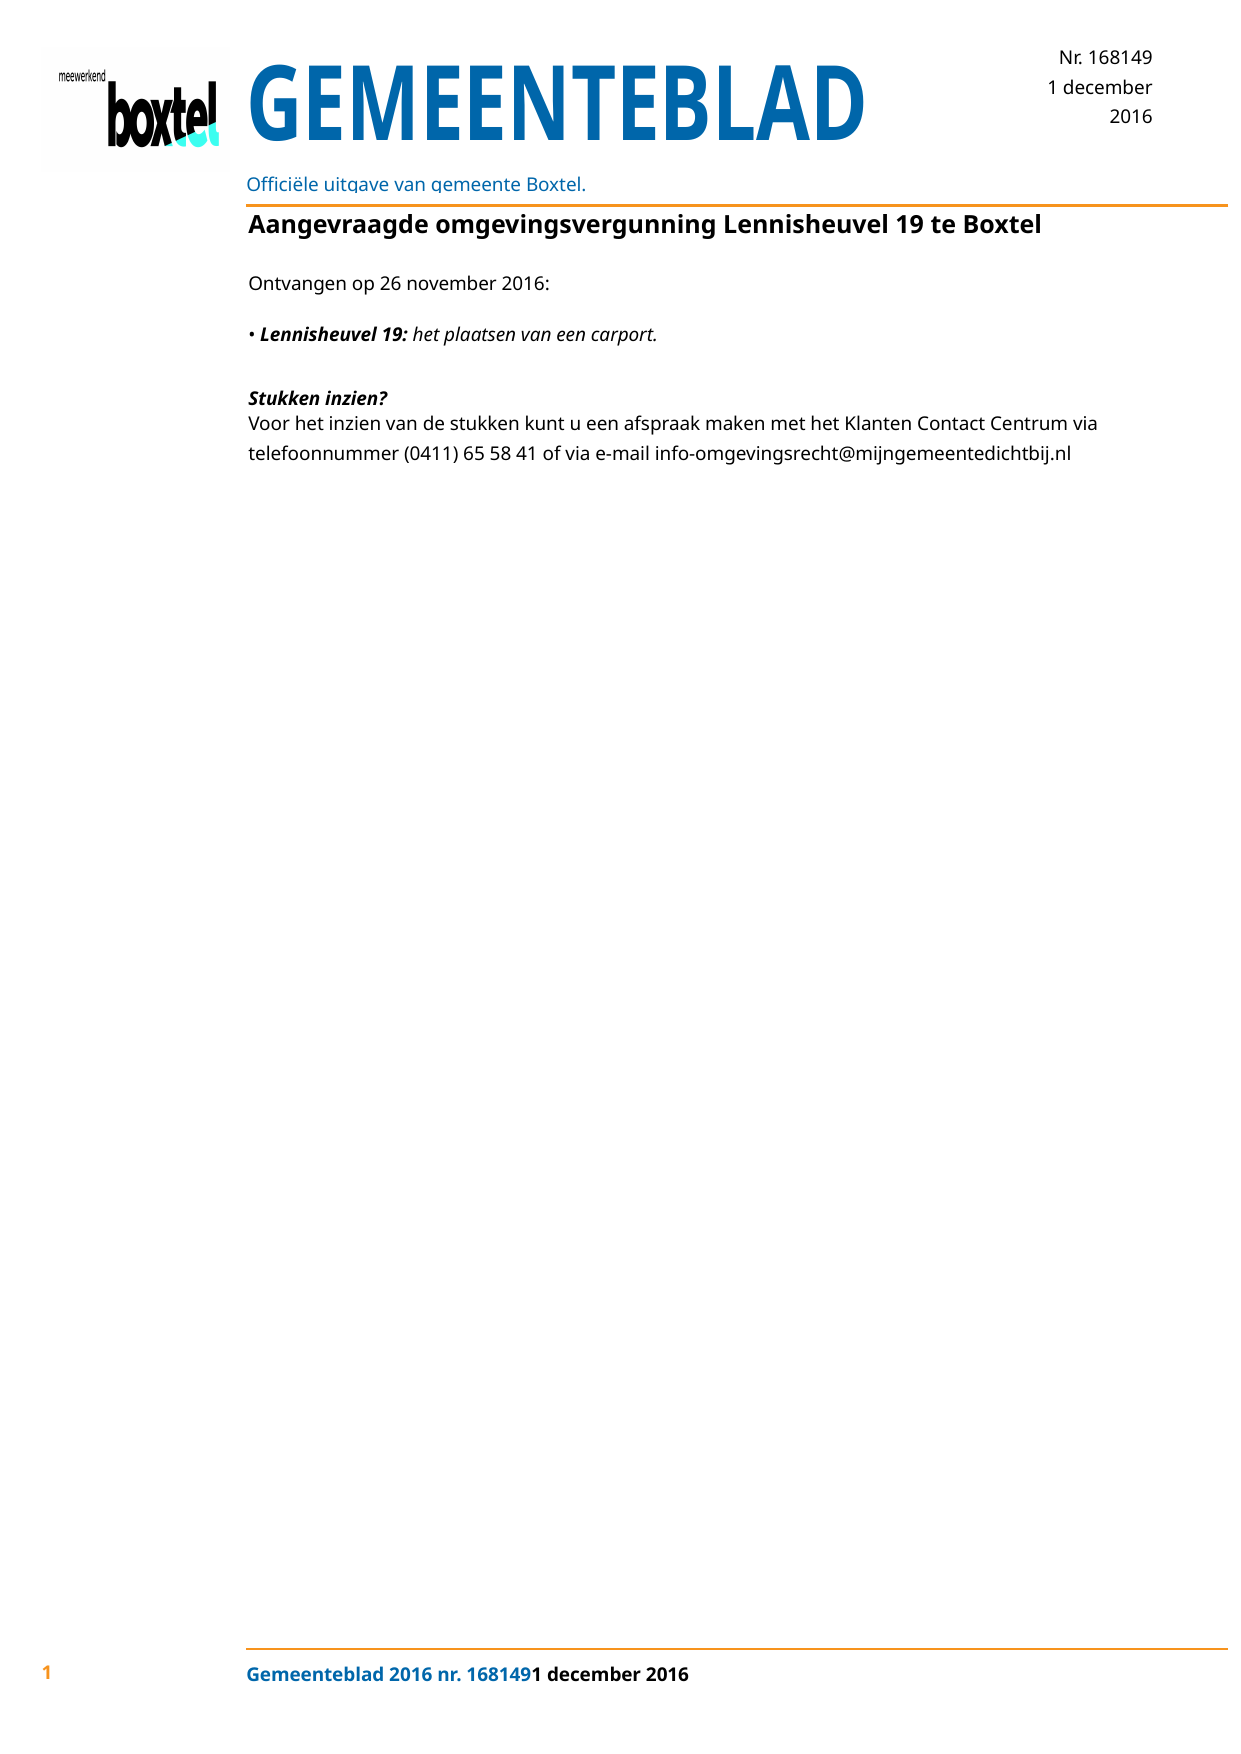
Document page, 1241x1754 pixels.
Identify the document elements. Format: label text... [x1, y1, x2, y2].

text Voor het inzien van de stukken kunt u een afspraak maken met het Klanten Contact Centrum via telefoonnummer (0411) 65 58 41 of via e-mail info-omgevingsrecht@mijngemeentedichtbij.nl [248, 410, 1152, 466]
text Ontvangen op 26 november 2016: [248, 270, 1152, 296]
text Aangevraagde omgevingsvergunning Lennisheuvel 19 te Boxtel [248, 207, 1152, 241]
text • Lennisheuvel 19: het plaatsen van een carport. [248, 321, 1152, 346]
text Stukken inzien? [248, 385, 1152, 410]
picture [41, 47, 231, 172]
